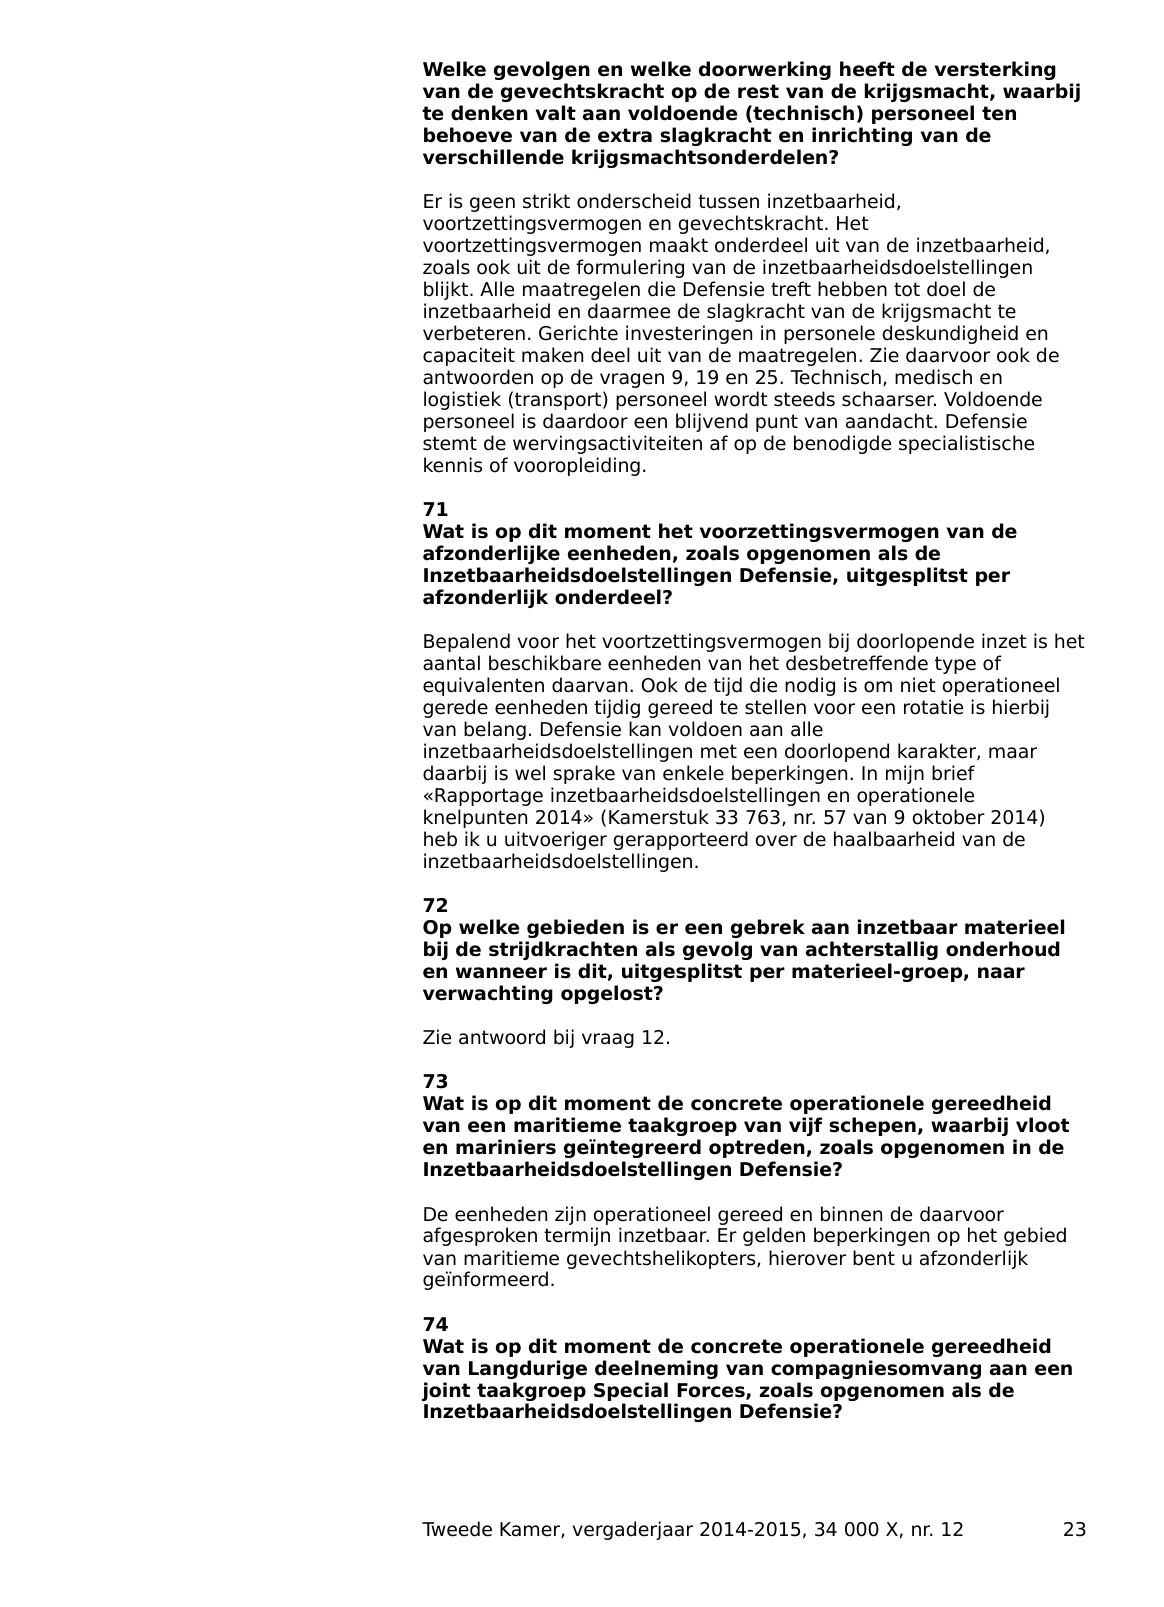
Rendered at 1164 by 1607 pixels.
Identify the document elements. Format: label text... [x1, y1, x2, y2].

text 71 [422, 499, 1087, 521]
text Bepalend voor het voortzettingsvermogen bij doorlopende inzet is het aantal beschikbare eenheden van het desbetreffende type of equivalenten daarvan. Ook de tijd die nodig is om niet operationeel gerede eenheden tijdig gereed te stellen voor een rotatie is hierbij van belang. Defensie kan voldoen aan alle inzetbaarheidsdoelstellingen met een doorlopend karakter, maar daarbij is wel sprake van enkele beperkingen. In mijn brief «Rapportage inzetbaarheidsdoelstellingen en operationele knelpunten 2014» (Kamerstuk 33 763, nr. 57 van 9 oktober 2014) heb ik u uitvoeriger gerapporteerd over de haalbaarheid van de inzetbaarheidsdoelstellingen. [422, 631, 1087, 873]
text Welke gevolgen en welke doorwerking heeft de versterking van de gevechtskracht op de rest van de krijgsmacht, waarbij te denken valt aan voldoende (technisch) personeel ten behoeve van de extra slagkracht en inrichting van de verschillende krijgsmachtsonderdelen? [422, 59, 1087, 169]
text Er is geen strikt onderscheid tussen inzetbaarheid, voortzettingsvermogen en gevechtskracht. Het voortzettingsvermogen maakt onderdeel uit van de inzetbaarheid, zoals ook uit de formulering van de inzetbaarheidsdoelstellingen blijkt. Alle maatregelen die Defensie treft hebben tot doel de inzetbaarheid en daarmee de slagkracht van de krijgsmacht te verbeteren. Gerichte investeringen in personele deskundigheid en capaciteit maken deel uit van de maatregelen. Zie daarvoor ook de antwoorden op de vragen 9, 19 en 25. Technisch, medisch en logistiek (transport) personeel wordt steeds schaarser. Voldoende personeel is daardoor een blijvend punt van aandacht. Defensie stemt de wervingsactiviteiten af op de benodigde specialistische kennis of vooropleiding. [422, 191, 1087, 477]
text Wat is op dit moment het voorzettingsvermogen van de afzonderlijke eenheden, zoals opgenomen als de Inzetbaarheidsdoelstellingen Defensie, uitgesplitst per afzonderlijk onderdeel? [422, 521, 1087, 609]
text 73 [422, 1071, 1087, 1093]
text 72 [422, 895, 1087, 917]
text Op welke gebieden is er een gebrek aan inzetbaar materieel bij de strijdkrachten als gevolg van achterstallig onderhoud en wanneer is dit, uitgesplitst per materieel-groep, naar verwachting opgelost? [422, 917, 1087, 1005]
text Wat is op dit moment de concrete operationele gereedheid van een maritieme taakgroep van vijf schepen, waarbij vloot en mariniers geïntegreerd optreden, zoals opgenomen in de Inzetbaarheidsdoelstellingen Defensie? [422, 1093, 1087, 1181]
text 74 [422, 1313, 1087, 1336]
text Zie antwoord bij vraag 12. [422, 1027, 1087, 1049]
text De eenheden zijn operationeel gereed en binnen de daarvoor afgesproken termijn inzetbaar. Er gelden beperkingen op het gebied van maritieme gevechtshelikopters, hierover bent u afzonderlijk geïnformeerd. [422, 1203, 1087, 1291]
text Wat is op dit moment de concrete operationele gereedheid van Langdurige deelneming van compagniesomvang aan een joint taakgroep Special Forces, zoals opgenomen als de Inzetbaarheidsdoelstellingen Defensie? [422, 1336, 1087, 1423]
